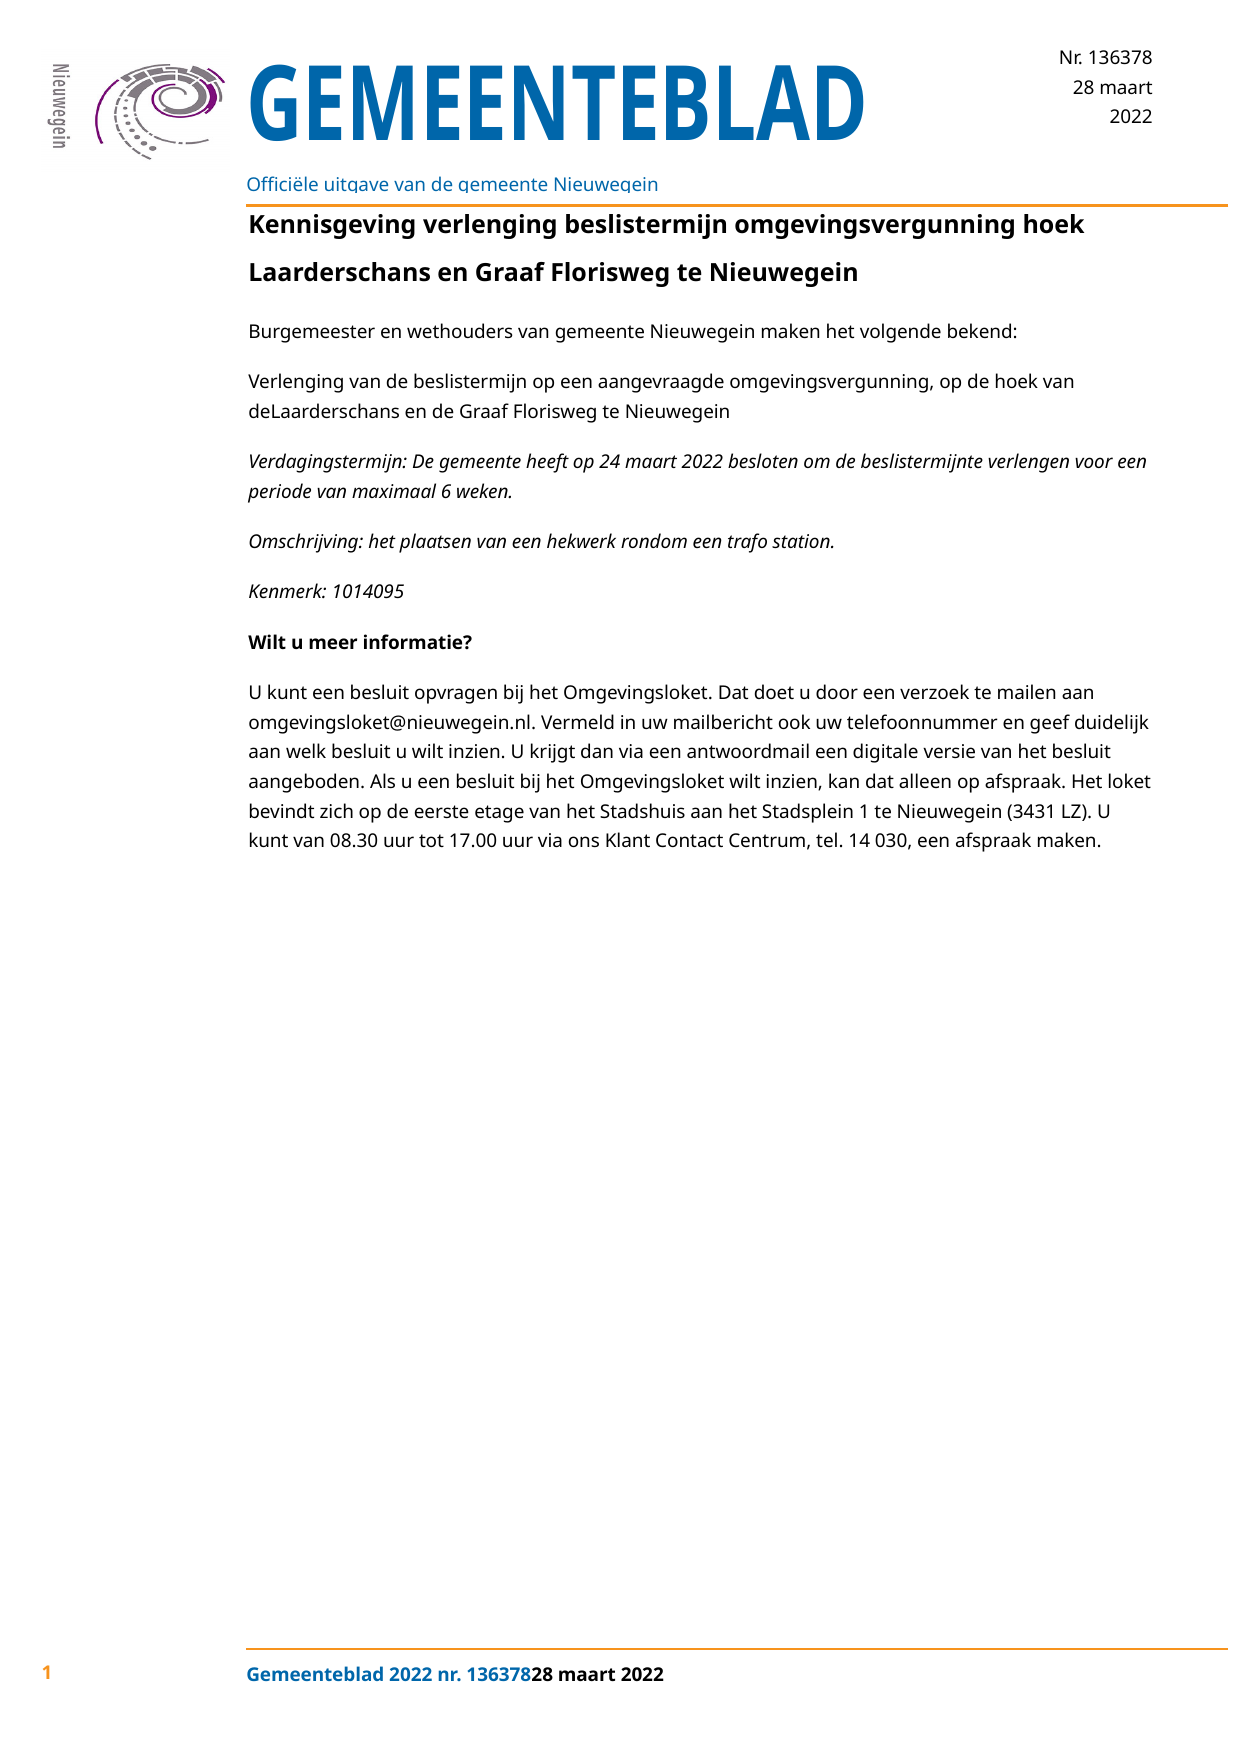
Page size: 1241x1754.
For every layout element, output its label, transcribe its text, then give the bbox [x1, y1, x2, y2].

text Omschrijving: het plaatsen van een hekwerk rondom een trafo station. [248, 528, 1152, 554]
text Verlenging van de beslistermijn op een aangevraagde omgevingsvergunning, op de hoek van deLaarderschans en de Graaf Florisweg te Nieuwegein [248, 368, 1152, 424]
text Kennisgeving verlenging beslistermijn omgevingsvergunning hoek Laarderschans en Graaf Florisweg te Nieuwegein [248, 207, 1152, 288]
text U kunt een besluit opvragen bij het Omgevingsloket. Dat doet u door een verzoek te mailen aan omgevingsloket@nieuwegein.nl. Vermeld in uw mailbericht ook uw telefoonnummer en geef duidelijk aan welk besluit u wilt inzien. U krijgt dan via een antwoordmail een digitale versie van het besluit aangeboden. Als u een besluit bij het Omgevingsloket wilt inzien, kan dat alleen op afspraak. Het loket bevindt zich op de eerste etage van het Stadshuis aan het Stadsplein 1 te Nieuwegein (3431 LZ). U kunt van 08.30 uur tot 17.00 uur via ons Klant Contact Centrum, tel. 14 030, een afspraak maken. [248, 679, 1152, 853]
text Kenmerk: 1014095 [248, 579, 1152, 604]
text Verdagingstermijn: De gemeente heeft op 24 maart 2022 besloten om de beslistermijnte verlengen voor een periode van maximaal 6 weken. [248, 448, 1152, 504]
text Burgemeester en wethouders van gemeente Nieuwegein maken het volgende bekend: [248, 318, 1152, 344]
text Wilt u meer informatie? [248, 629, 1152, 655]
picture [41, 47, 231, 172]
